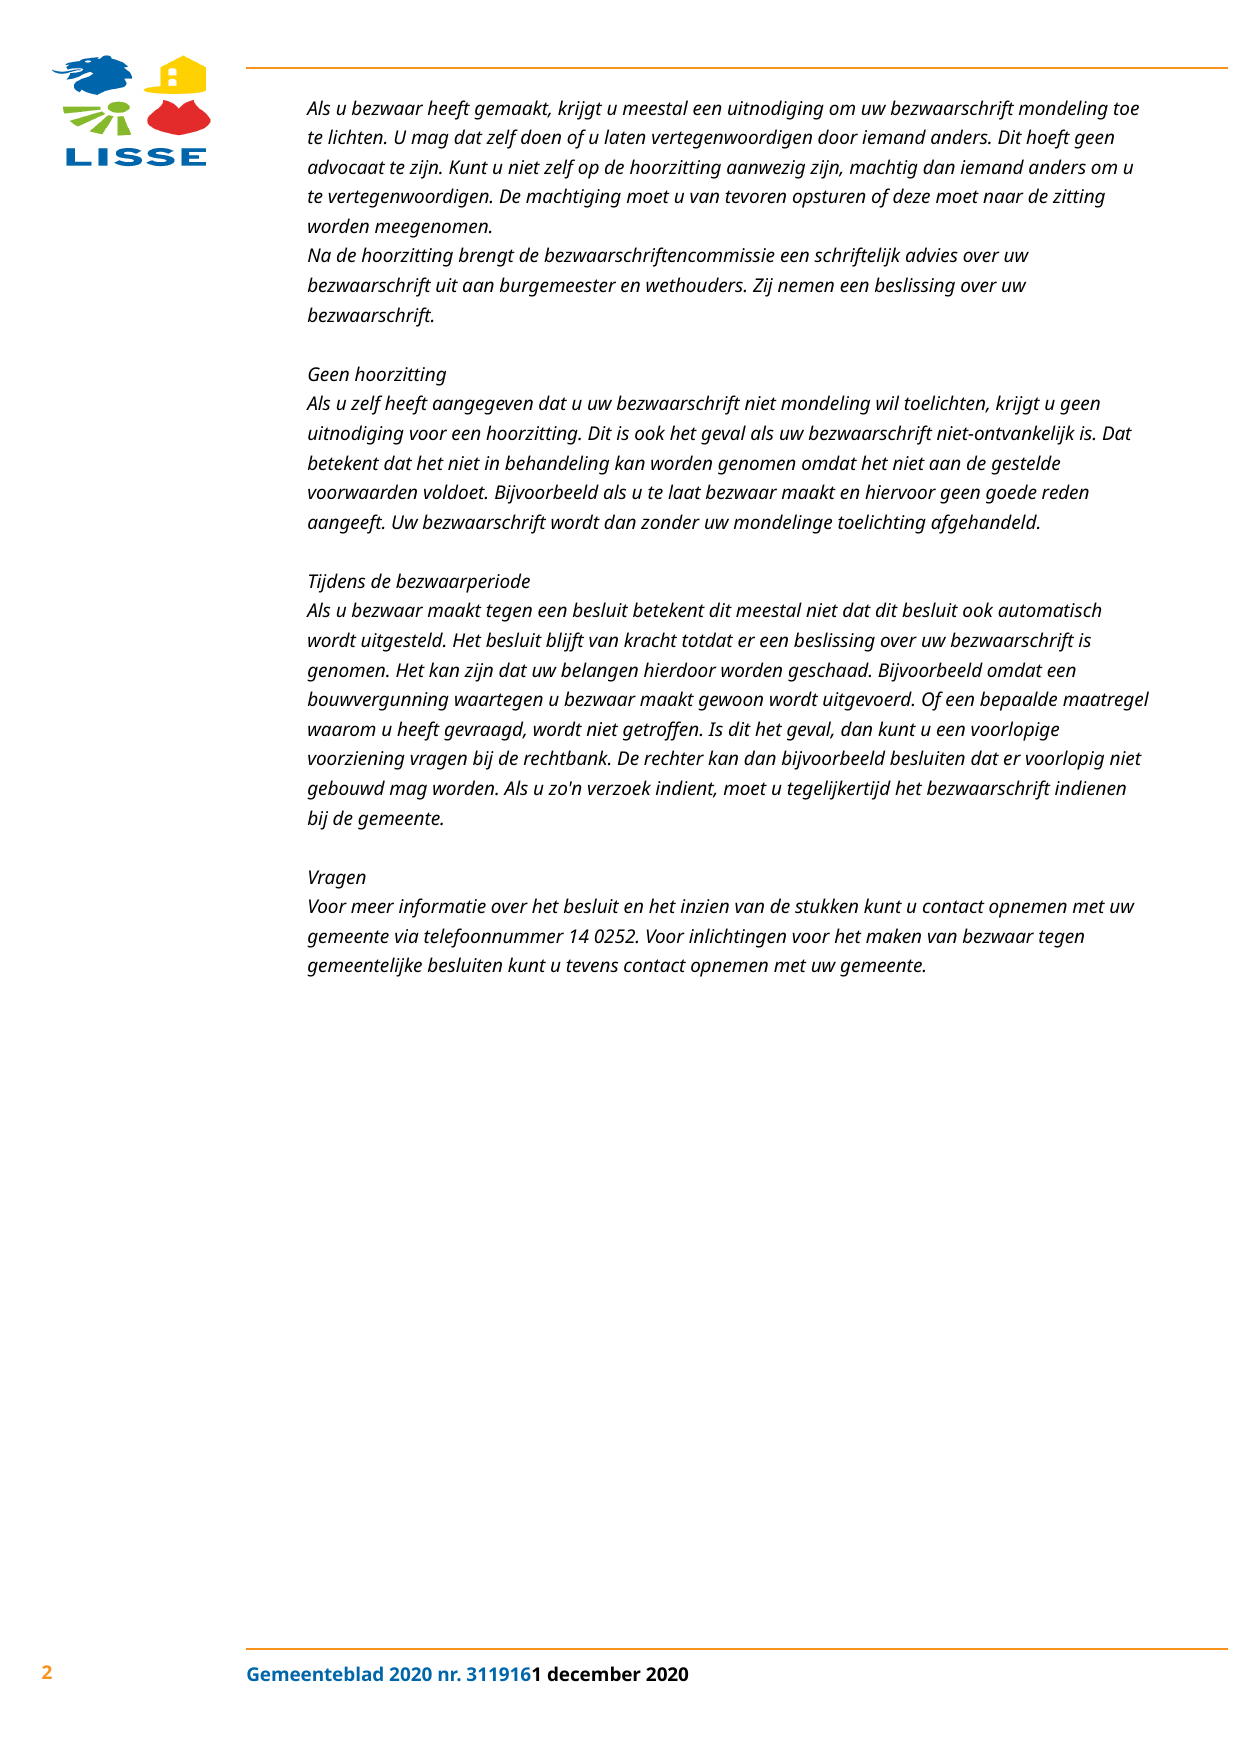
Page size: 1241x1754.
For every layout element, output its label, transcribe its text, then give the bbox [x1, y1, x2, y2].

list Als u zelf heeft aangegeven dat u uw bezwaarschrift niet mondeling wil toelichten, krijgt u geen uitnodiging voor een hoorzitting. Dit is ook het geval als uw bezwaarschrift niet-ontvankelijk is. Dat betekent dat het niet in behandeling kan worden genomen omdat het niet aan de gestelde voorwaarden voldoet. Bijvoorbeeld als u te laat bezwaar maakt en hiervoor geen goede reden aangeeft. Uw bezwaarschrift wordt dan zonder uw mondelinge toelichting afgehandeld. [248, 391, 1152, 535]
list Tijdens de bezwaarperiode [248, 568, 1152, 594]
list Geen hoorzitting [248, 361, 1152, 387]
list Voor meer informatie over het besluit en het inzien van de stukken kunt u contact opnemen met uw gemeente via telefoonnummer 14 0252. Voor inlichtingen voor het maken van bezwaar tegen gemeentelijke besluiten kunt u tevens contact opnemen met uw gemeente. [248, 893, 1152, 978]
list Na de hoorzitting brengt de bezwaarschriftencommissie een schriftelijk advies over uw bezwaarschrift uit aan burgemeester en wethouders. Zij nemen een beslissing over uw bezwaarschrift. [248, 243, 1152, 328]
list Als u bezwaar maakt tegen een besluit betekent dit meestal niet dat dit besluit ook automatisch wordt uitgesteld. Het besluit blijft van kracht totdat er een beslissing over uw bezwaarschrift is genomen. Het kan zijn dat uw belangen hierdoor worden geschaad. Bijvoorbeeld omdat een bouwvergunning waartegen u bezwaar maakt gewoon wordt uitgevoerd. Of een bepaalde maatregel waarom u heeft gevraagd, wordt niet getroffen. Is dit het geval, dan kunt u een voorlopige voorziening vragen bij de rechtbank. De rechter kan dan bijvoorbeeld besluiten dat er voorlopig niet gebouwd mag worden. Als u zo'n verzoek indient, moet u tegelijkertijd het bezwaarschrift indienen bij de gemeente. [248, 598, 1152, 831]
picture [41, 47, 231, 172]
list Als u bezwaar heeft gemaakt, krijgt u meestal een uitnodiging om uw bezwaarschrift mondeling toe te lichten. U mag dat zelf doen of u laten vertegenwoordigen door iemand anders. Dit hoeft geen advocaat te zijn. Kunt u niet zelf op de hoorzitting aanwezig zijn, machtig dan iemand anders om u te vertegenwoordigen. De machtiging moet u van tevoren opsturen of deze moet naar de zitting worden meegenomen. [248, 95, 1152, 239]
list Vragen [248, 864, 1152, 890]
